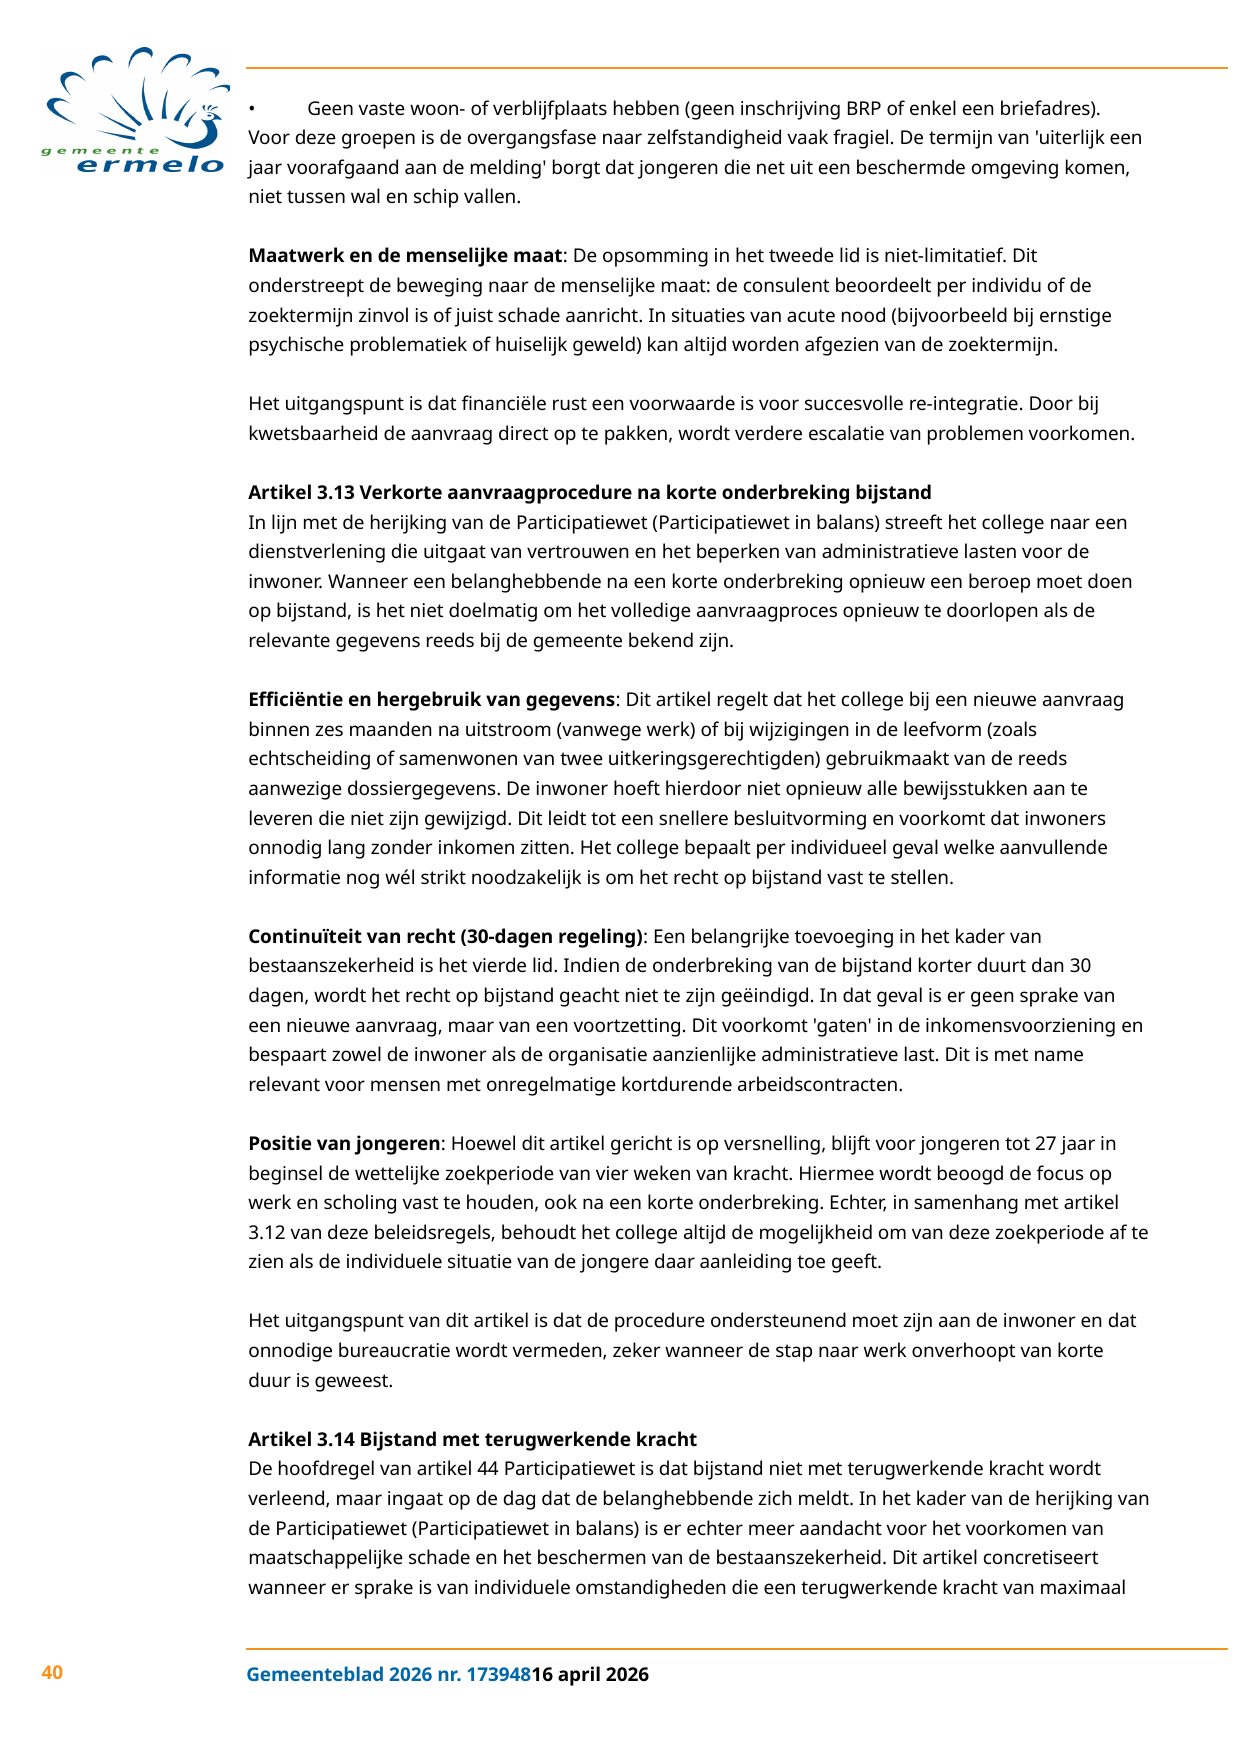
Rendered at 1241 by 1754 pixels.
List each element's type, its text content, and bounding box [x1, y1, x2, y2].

text Het uitgangspunt van dit artikel is dat de procedure ondersteunend moet zijn aan de inwoner en dat onnodige bureaucratie wordt vermeden, zeker wanneer de stap naar werk onverhoopt van korte duur is geweest. [248, 1308, 1152, 1393]
picture [41, 47, 231, 172]
text Voor deze groepen is de overgangsfase naar zelfstandigheid vaak fragiel. De termijn van 'uiterlijk een jaar voorafgaand aan de melding' borgt dat jongeren die net uit een beschermde omgeving komen, niet tussen wal en schip vallen. [248, 124, 1152, 209]
text Het uitgangspunt is dat financiële rust een voorwaarde is voor succesvolle re-integratie. Door bij kwetsbaarheid de aanvraag direct op te pakken, wordt verdere escalatie van problemen voorkomen. [248, 391, 1152, 446]
text Efficiëntie en hergebruik van gegevens: Dit artikel regelt dat het college bij een nieuwe aanvraag binnen zes maanden na uitstroom (vanwege werk) of bij wijzigingen in de leefvorm (zoals echtscheiding of samenwonen van twee uitkeringsgerechtigden) gebruikmaakt van de reeds aanwezige dossiergegevens. De inwoner hoeft hierdoor niet opnieuw alle bewijsstukken aan te leveren die niet zijn gewijzigd. Dit leidt tot een snellere besluitvorming en voorkomt dat inwoners onnodig lang zonder inkomen zitten. Het college bepaalt per individueel geval welke aanvullende informatie nog wél strikt noodzakelijk is om het recht op bijstand vast te stellen. [248, 686, 1152, 890]
text De hoofdregel van artikel 44 Participatiewet is dat bijstand niet met terugwerkende kracht wordt verleend, maar ingaat op de dag dat de belanghebbende zich meldt. In het kader van de herijking van de Participatiewet (Participatiewet in balans) is er echter meer aandacht voor het voorkomen van maatschappelijke schade en het beschermen van de bestaanszekerheid. Dit artikel concretiseert wanneer er sprake is van individuele omstandigheden die een terugwerkende kracht van maximaal [248, 1456, 1152, 1600]
text Positie van jongeren: Hoewel dit artikel gericht is op versnelling, blijft voor jongeren tot 27 jaar in beginsel de wettelijke zoekperiode van vier weken van kracht. Hiermee wordt beoogd de focus op werk en scholing vast te houden, ook na een korte onderbreking. Echter, in samenhang met artikel 3.12 van deze beleidsregels, behoudt het college altijd de mogelijkheid om van deze zoekperiode af te zien als de individuele situatie van de jongere daar aanleiding toe geeft. [248, 1130, 1152, 1274]
text Artikel 3.14 Bijstand met terugwerkende kracht [248, 1426, 1152, 1452]
text Maatwerk en de menselijke maat: De opsomming in het tweede lid is niet-limitatief. Dit onderstreept de beweging naar de menselijke maat: de consulent beoordeelt per individu of de zoektermijn zinvol is of juist schade aanricht. In situaties van acute nood (bijvoorbeeld bij ernstige psychische problematiek of huiselijk geweld) kan altijd worden afgezien van de zoektermijn. [248, 243, 1152, 357]
list Geen vaste woon- of verblijfplaats hebben (geen inschrijving BRP of enkel een briefadres). [248, 95, 1152, 121]
text Artikel 3.13 Verkorte aanvraagprocedure na korte onderbreking bijstand [248, 479, 1152, 505]
text Continuïteit van recht (30-dagen regeling): Een belangrijke toevoeging in het kader van bestaanszekerheid is het vierde lid. Indien de onderbreking van de bijstand korter duurt dan 30 dagen, wordt het recht op bijstand geacht niet te zijn geëindigd. In dat geval is er geen sprake van een nieuwe aanvraag, maar van een voortzetting. Dit voorkomt 'gaten' in de inkomensvoorziening en bespaart zowel de inwoner als de organisatie aanzienlijke administratieve last. Dit is met name relevant voor mensen met onregelmatige kortdurende arbeidscontracten. [248, 923, 1152, 1097]
text In lijn met de herijking van de Participatiewet (Participatiewet in balans) streeft het college naar een dienstverlening die uitgaat van vertrouwen en het beperken van administratieve lasten voor de inwoner. Wanneer een belanghebbende na een korte onderbreking opnieuw een beroep moet doen op bijstand, is het niet doelmatig om het volledige aanvraagproces opnieuw te doorlopen als de relevante gegevens reeds bij de gemeente bekend zijn. [248, 509, 1152, 653]
